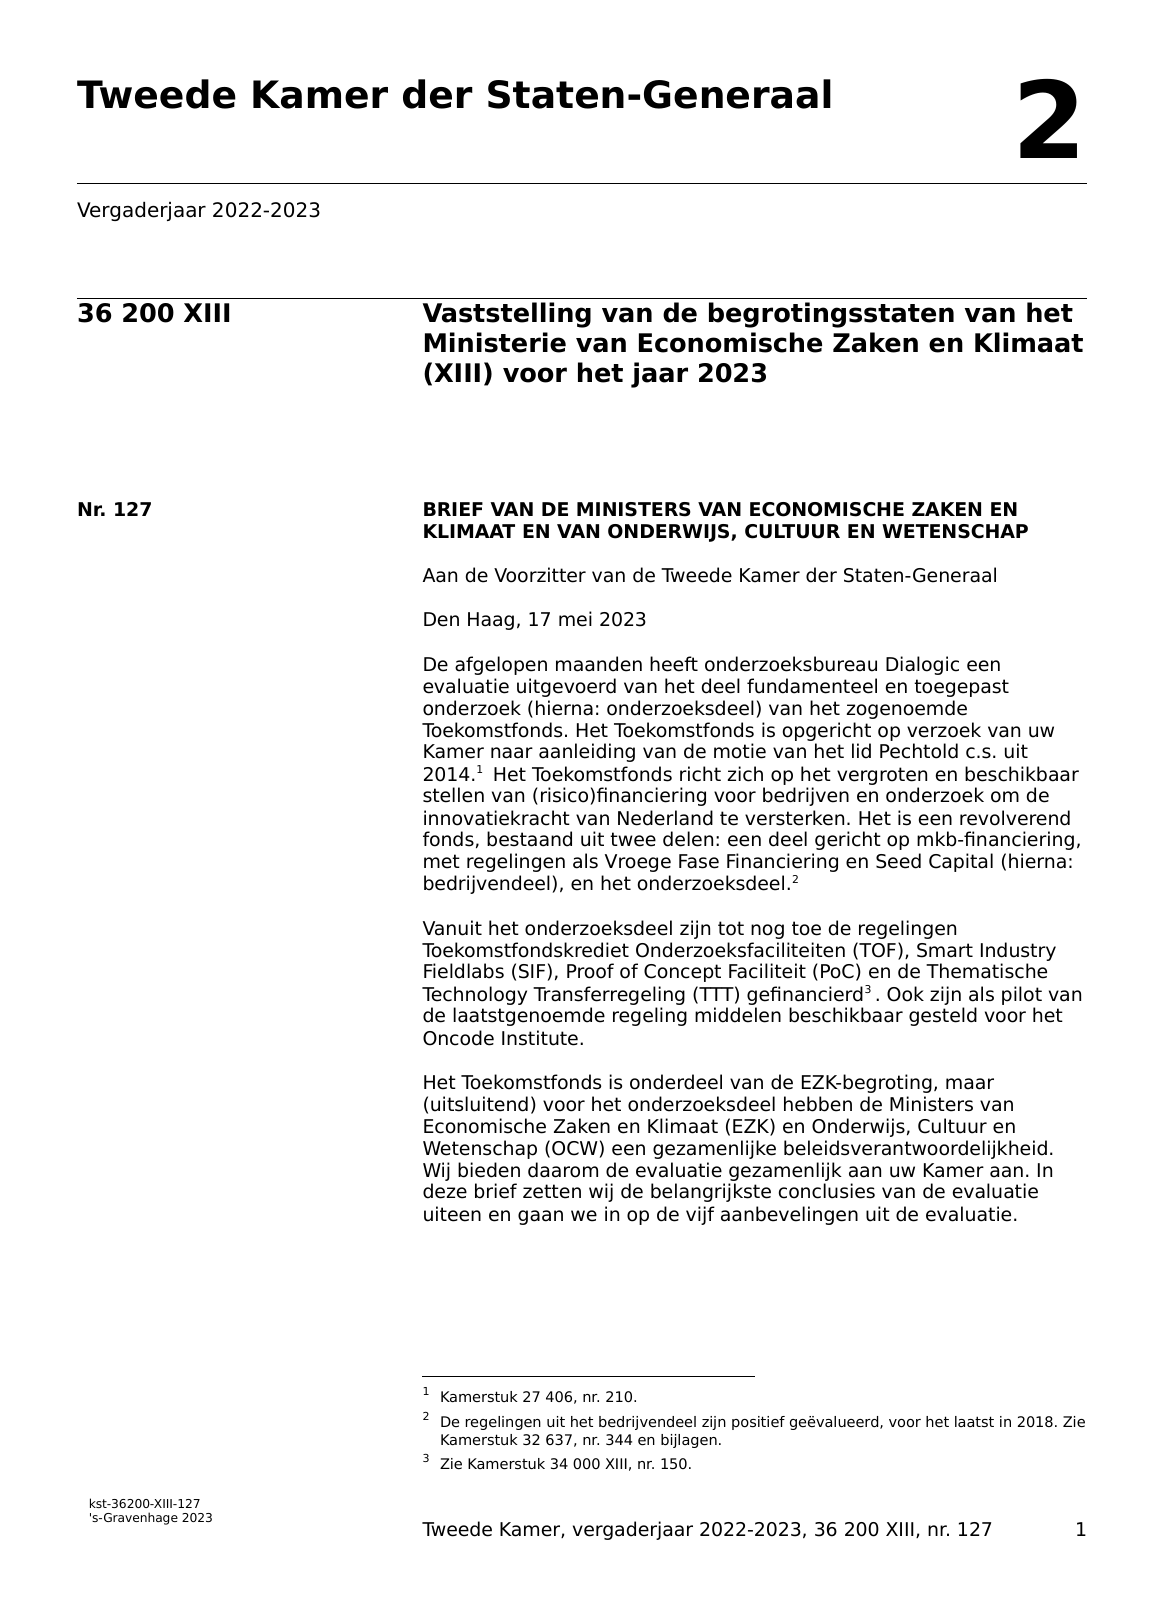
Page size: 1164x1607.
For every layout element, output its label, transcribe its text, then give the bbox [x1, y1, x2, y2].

subtitle 36 200 XIII Vaststelling van de begrotingsstaten van het Ministerie van Economische Zaken en Klimaat (XIII) voor het jaar 2023 [77, 299, 1087, 388]
text Kamerstuk 27 406, nr. 210. [422, 1385, 1087, 1407]
text Aan de Voorzitter van de Tweede Kamer der Staten-Generaal [422, 565, 1087, 587]
text kst-36200-XIII-127 [88, 1497, 323, 1511]
text De regelingen uit het bedrijvendeel zijn positief geëvalueerd, voor het laatst in 2018. Zie Kamerstuk 32 637, nr. 344 en bijlagen. [422, 1410, 1087, 1449]
subtitle Nr. 127 BRIEF VAN DE MINISTERS VAN ECONOMISCHE ZAKEN EN KLIMAAT EN VAN ONDERWIJS, CULTUUR EN WETENSCHAP [77, 499, 1087, 543]
table_cell Vergaderjaar 2022-2023 [77, 184, 1087, 298]
text Zie Kamerstuk 34 000 XIII, nr. 150. [422, 1452, 1087, 1474]
text De afgelopen maanden heeft onderzoeksbureau Dialogic een evaluatie uitgevoerd van het deel fundamenteel en toegepast onderzoek (hierna: onderzoeksdeel) van het zogenoemde Toekomstfonds. Het Toekomstfonds is opgericht op verzoek van uw Kamer naar aanleiding van de motie van het lid Pechtold c.s. uit 2014. Het Toekomstfonds richt zich op het vergroten en beschikbaar stellen van (risico)financiering voor bedrijven en onderzoek om de innovatiekracht van Nederland te versterken. Het is een revolverend fonds, bestaand uit twee delen: een deel gericht op mkb-financiering, met regelingen als Vroege Fase Financiering en Seed Capital (hierna: bedrijvendeel), en het onderzoeksdeel. [422, 653, 1087, 895]
table_header 2 [886, 59, 1087, 183]
text Het Toekomstfonds is onderdeel van de EZK-begroting, maar (uitsluitend) voor het onderzoeksdeel hebben de Ministers van Economische Zaken en Klimaat (EZK) en Onderwijs, Cultuur en Wetenschap (OCW) een gezamenlijke beleidsverantwoordelijkheid. Wij bieden daarom de evaluatie gezamenlijk aan uw Kamer aan. In deze brief zetten wij de belangrijkste conclusies van de evaluatie uiteen en gaan we in op de vijf aanbevelingen uit de evaluatie. [422, 1072, 1087, 1225]
text Den Haag, 17 mei 2023 [422, 609, 1087, 631]
table_header Tweede Kamer der Staten-Generaal [77, 59, 886, 183]
text 's-Gravenhage 2023 [88, 1511, 323, 1525]
text Vanuit het onderzoeksdeel zijn tot nog toe de regelingen Toekomstfondskrediet Onderzoeksfaciliteiten (TOF), Smart Industry Fieldlabs (SIF), Proof of Concept Faciliteit (PoC) en de Thematische Technology Transferregeling (TTT) gefinancierd. Ook zijn als pilot van de laatstgenoemde regeling middelen beschikbaar gesteld voor het Oncode Institute. [422, 917, 1087, 1049]
